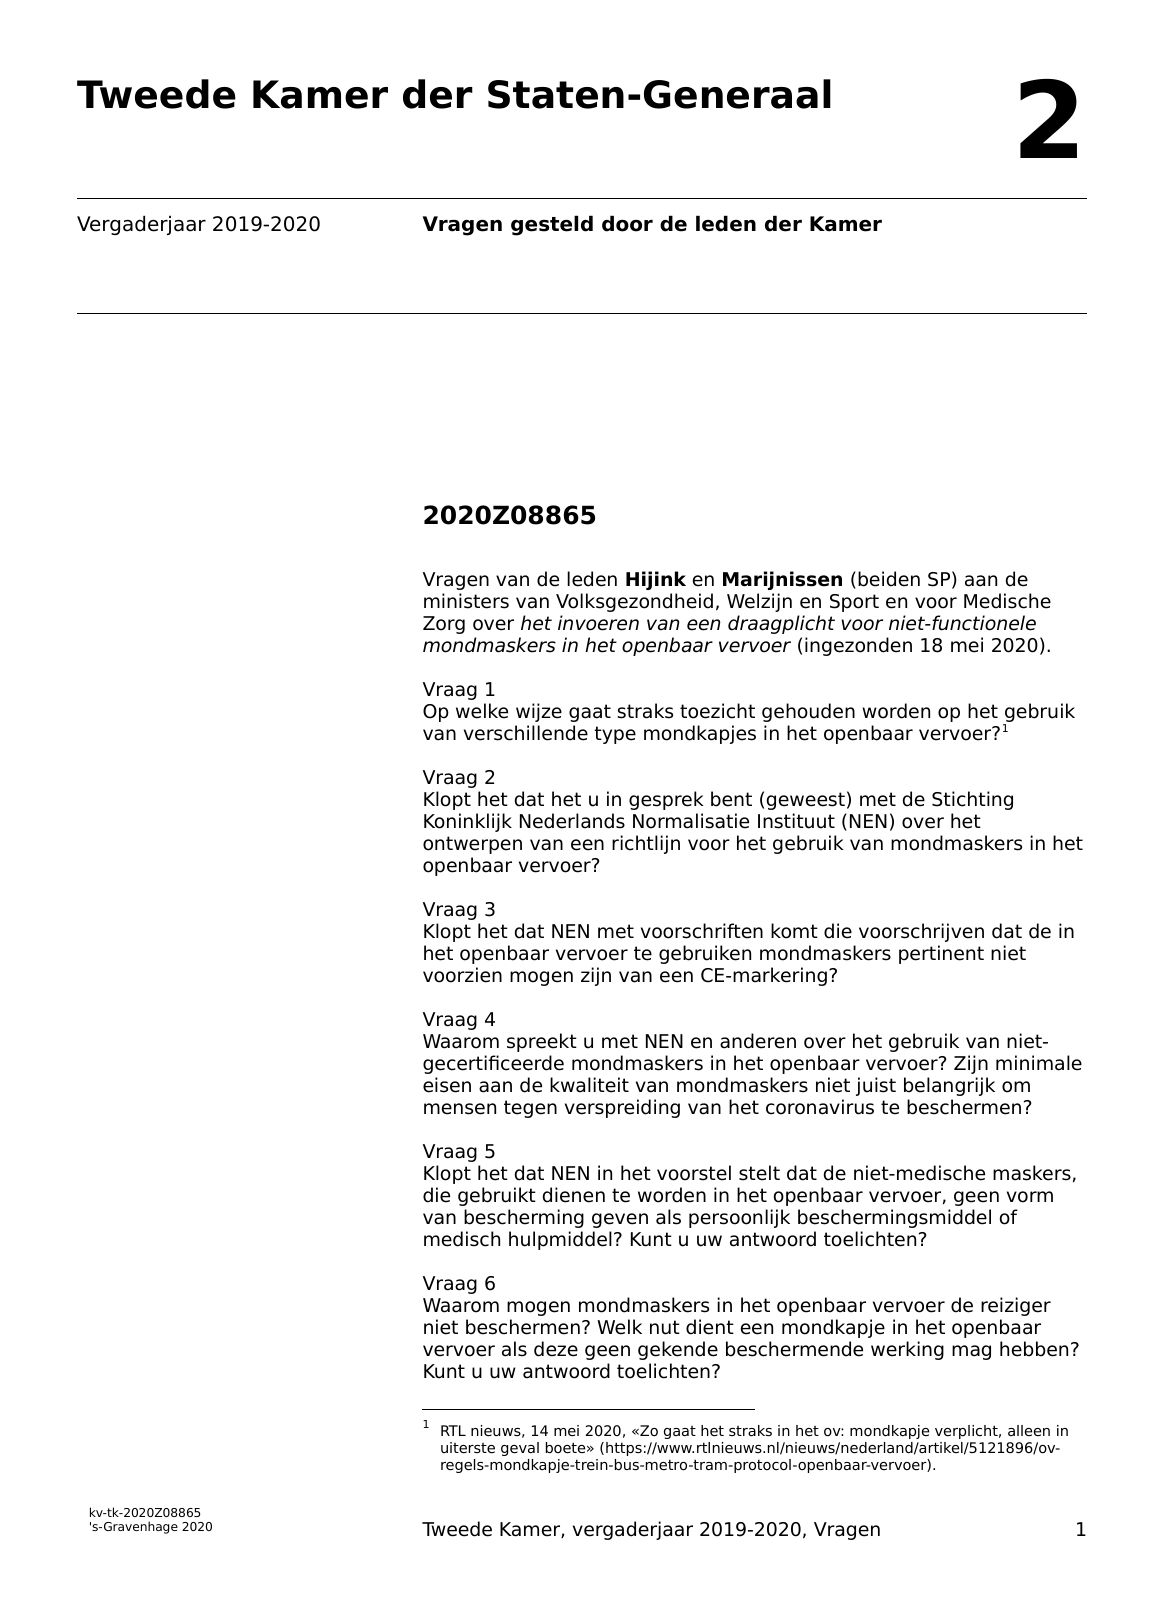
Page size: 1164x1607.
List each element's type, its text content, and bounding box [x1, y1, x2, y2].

text Vraag 2 [422, 767, 1087, 789]
text Vraag 3 [422, 899, 1087, 921]
table_header Tweede Kamer der Staten-Generaal [77, 59, 886, 198]
table_cell Vragen gesteld door de leden der Kamer [422, 199, 1087, 313]
text 's-Gravenhage 2020 [88, 1520, 323, 1534]
text Vraag 4 [422, 1009, 1087, 1031]
text Vraag 6 [422, 1273, 1087, 1295]
text Op welke wijze gaat straks toezicht gehouden worden op het gebruik van verschillende type mondkapjes in het openbaar vervoer? [422, 701, 1087, 745]
text Waarom spreekt u met NEN en anderen over het gebruik van niet-gecertificeerde mondmaskers in het openbaar vervoer? Zijn minimale eisen aan de kwaliteit van mondmaskers niet juist belangrijk om mensen tegen verspreiding van het coronavirus te beschermen? [422, 1031, 1087, 1119]
text Waarom mogen mondmaskers in het openbaar vervoer de reiziger niet beschermen? Welk nut dient een mondkapje in het openbaar vervoer als deze geen gekende beschermende werking mag hebben? Kunt u uw antwoord toelichten? [422, 1295, 1087, 1383]
text kv-tk-2020Z08865 [88, 1506, 323, 1520]
text Klopt het dat NEN met voorschriften komt die voorschrijven dat de in het openbaar vervoer te gebruiken mondmaskers pertinent niet voorzien mogen zijn van een CE-markering? [422, 921, 1087, 987]
text Vragen van de leden Hijink en Marijnissen (beiden SP) aan de ministers van Volksgezondheid, Welzijn en Sport en voor Medische Zorg over het invoeren van een draagplicht voor niet-functionele mondmaskers in het openbaar vervoer (ingezonden 18 mei 2020). [422, 569, 1087, 657]
text Klopt het dat het u in gesprek bent (geweest) met de Stichting Koninklijk Nederlands Normalisatie Instituut (NEN) over het ontwerpen van een richtlijn voor het gebruik van mondmaskers in het openbaar vervoer? [422, 789, 1087, 877]
text 2020Z08865 [422, 501, 1087, 531]
text Vraag 1 [422, 679, 1087, 701]
table_header 2 [886, 59, 1087, 198]
text RTL nieuws, 14 mei 2020, «Zo gaat het straks in het ov: mondkapje verplicht, alleen in uiterste geval boete» (https://www.rtlnieuws.nl/nieuws/nederland/artikel/5121896/ov-regels-mondkapje-trein-bus-metro-tram-protocol-openbaar-vervoer). [422, 1418, 1087, 1474]
text Klopt het dat NEN in het voorstel stelt dat de niet-medische maskers, die gebruikt dienen te worden in het openbaar vervoer, geen vorm van bescherming geven als persoonlijk beschermingsmiddel of medisch hulpmiddel? Kunt u uw antwoord toelichten? [422, 1163, 1087, 1251]
text Vraag 5 [422, 1141, 1087, 1163]
table_cell Vergaderjaar 2019-2020 [77, 199, 422, 313]
